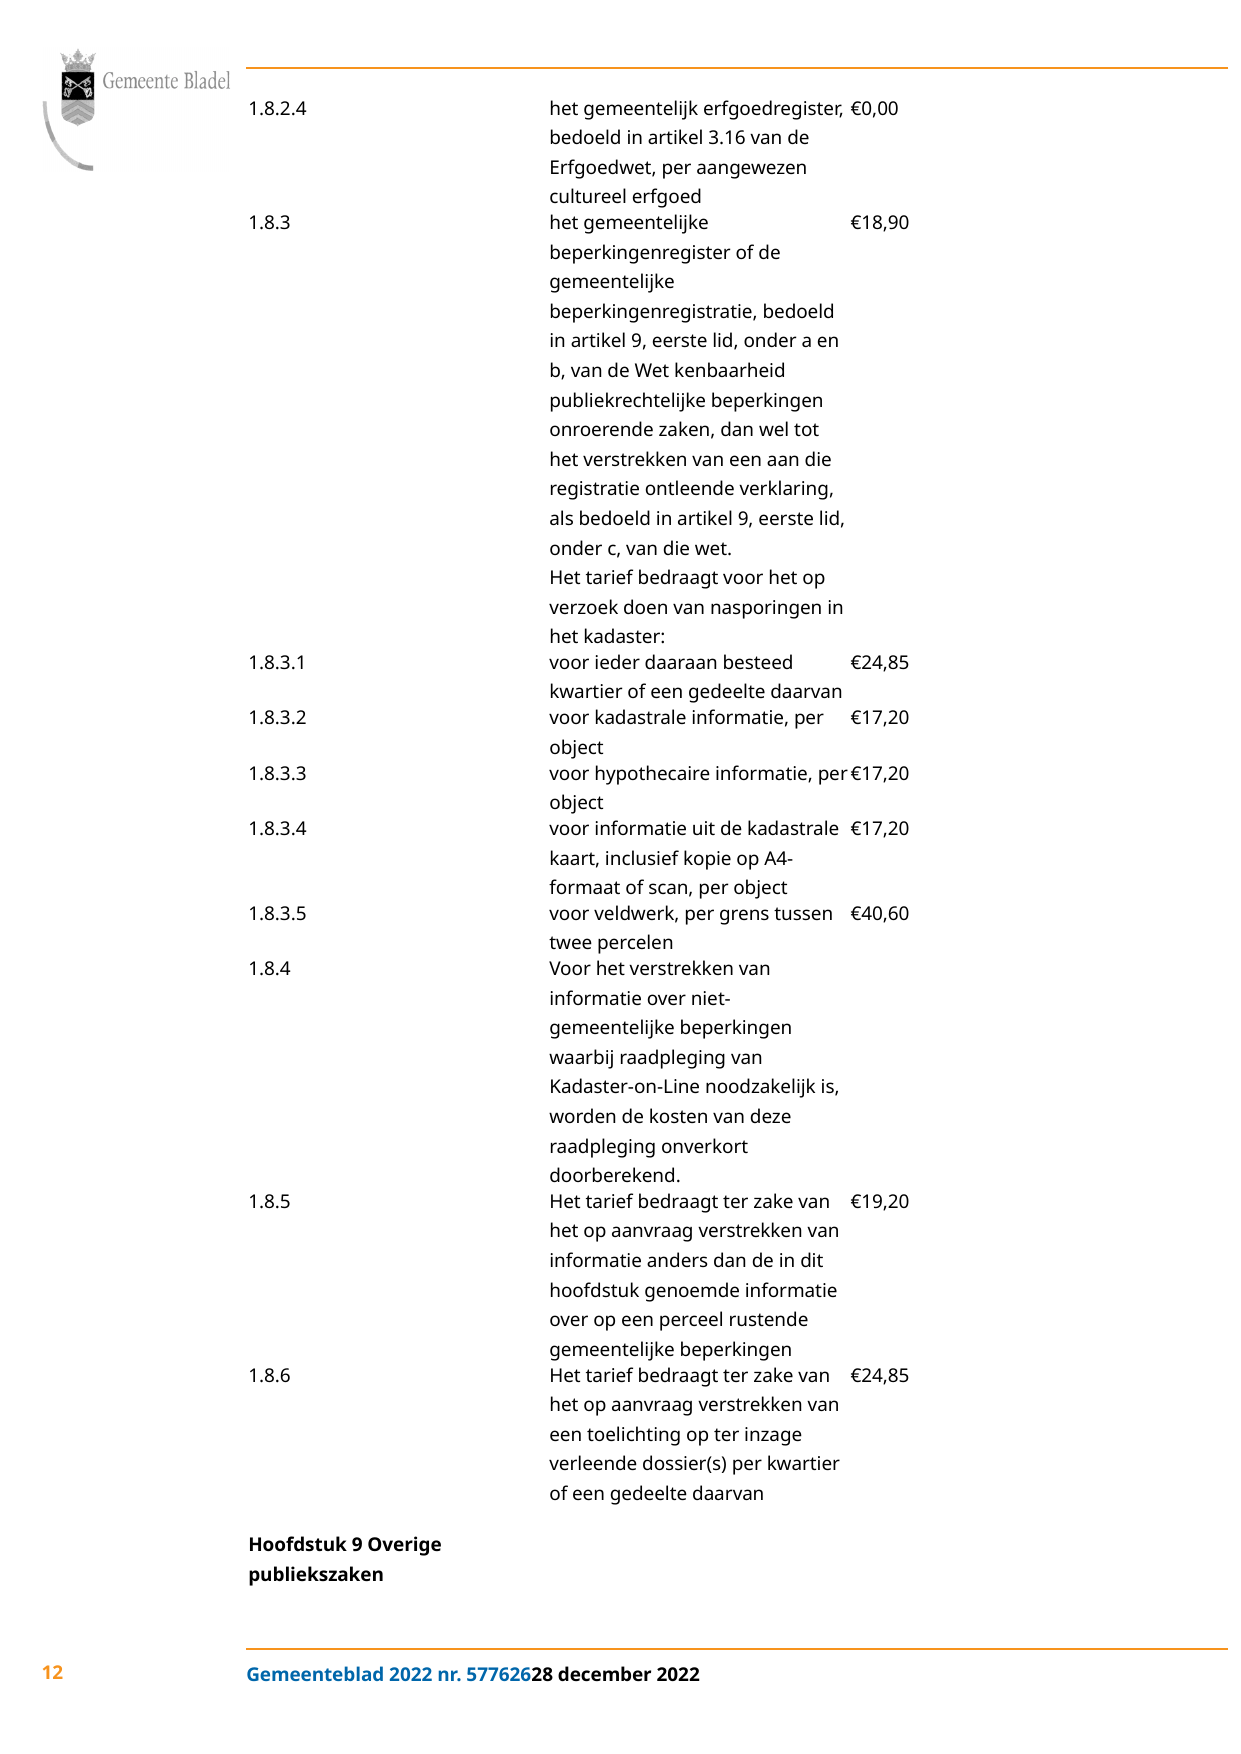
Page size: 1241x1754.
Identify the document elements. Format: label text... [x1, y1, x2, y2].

table_cell [850, 1532, 1152, 1587]
table_cell 1.8.5 [248, 1188, 549, 1362]
table_cell €0,00 [850, 95, 1152, 209]
table_cell €24,85 [850, 649, 1152, 704]
table_cell 1.8.3.4 [248, 815, 549, 900]
table_cell €40,60 [850, 900, 1152, 955]
table_cell €17,20 [850, 815, 1152, 900]
table_cell 1.8.4 [248, 955, 549, 1188]
table_cell het gemeentelijke beperkingenregister of de gemeentelijke beperkingenregistratie, bedoeld in artikel 9, eerste lid, onder a en b, van de Wet kenbaarheid publiekrechtelijke beperkingen onroerende zaken, dan wel tot het verstrekken van een aan die registratie ontleende verklaring, als bedoeld in artikel 9, eerste lid, onder c, van die wet. Het tarief bedraagt voor het op verzoek doen van nasporingen in het kadaster: [549, 209, 850, 649]
table_cell 1.8.6 [248, 1362, 549, 1506]
table_cell Het tarief bedraagt ter zake van het op aanvraag verstrekken van informatie anders dan de in dit hoofdstuk genoemde informatie over op een perceel rustende gemeentelijke beperkingen [549, 1188, 850, 1362]
table_cell [248, 1506, 549, 1532]
table_cell €18,90 [850, 209, 1152, 649]
table_cell 1.8.3.3 [248, 760, 549, 815]
table_cell voor ieder daaraan besteed kwartier of een gedeelte daarvan [549, 649, 850, 704]
table_cell Voor het verstrekken van informatie over niet-gemeentelijke beperkingen waarbij raadpleging van Kadaster-on-Line noodzakelijk is, worden de kosten van deze raadpleging onverkort doorberekend. [549, 955, 850, 1188]
table_cell €17,20 [850, 760, 1152, 815]
table_cell Het tarief bedraagt ter zake van het op aanvraag verstrekken van een toelichting op ter inzage verleende dossier(s) per kwartier of een gedeelte daarvan [549, 1362, 850, 1506]
table_cell voor hypothecaire informatie, per object [549, 760, 850, 815]
table_cell [549, 1506, 850, 1532]
table_cell Hoofdstuk 9 Overige publiekszaken [248, 1532, 549, 1587]
picture [41, 47, 231, 172]
table_cell [850, 1506, 1152, 1532]
table_cell het gemeentelijk erfgoedregister, bedoeld in artikel 3.16 van de Erfgoedwet, per aangewezen cultureel erfgoed [549, 95, 850, 209]
table_cell 1.8.3.5 [248, 900, 549, 955]
table_cell 1.8.3 [248, 209, 549, 649]
table_cell €24,85 [850, 1362, 1152, 1506]
table_cell [549, 1532, 850, 1587]
table_cell 1.8.3.2 [248, 705, 549, 760]
table_cell €17,20 [850, 705, 1152, 760]
table_cell [850, 955, 1152, 1188]
table_cell voor kadastrale informatie, per object [549, 705, 850, 760]
table_cell €19,20 [850, 1188, 1152, 1362]
table_cell 1.8.3.1 [248, 649, 549, 704]
table_cell voor informatie uit de kadastrale kaart, inclusief kopie op A4-formaat of scan, per object [549, 815, 850, 900]
table_cell 1.8.2.4 [248, 95, 549, 209]
table_cell voor veldwerk, per grens tussen twee percelen [549, 900, 850, 955]
